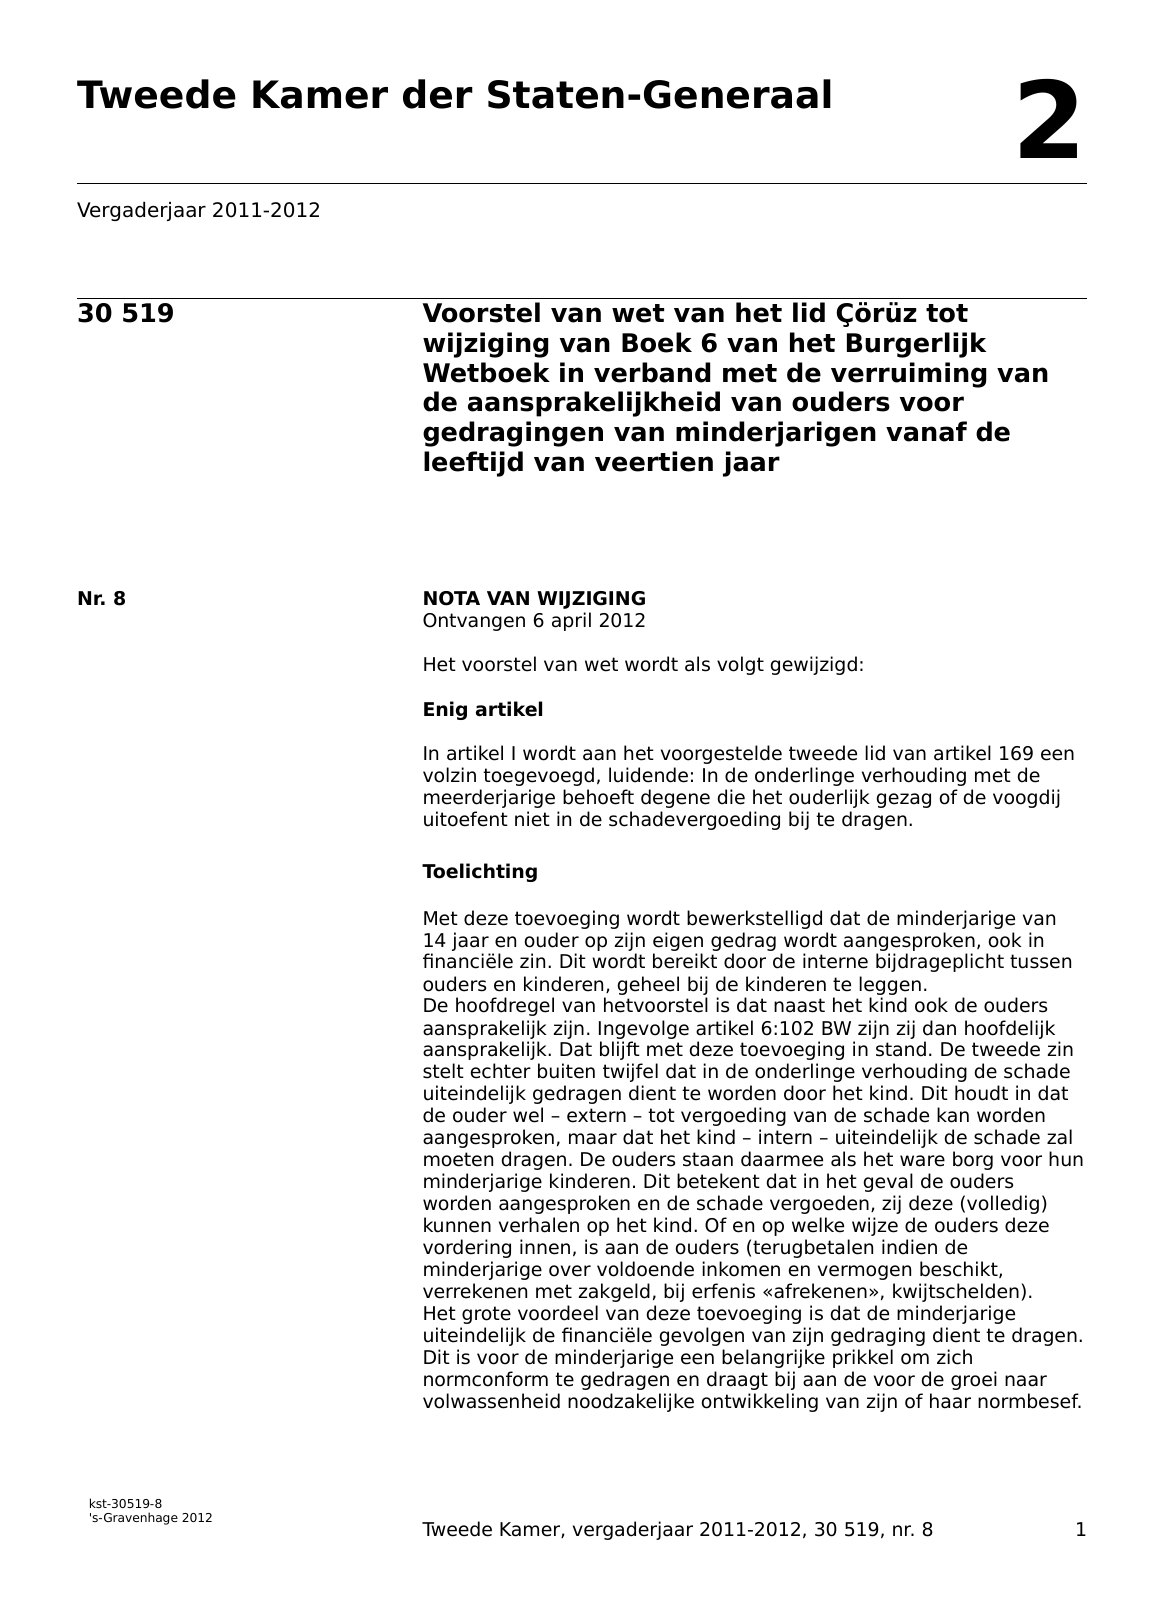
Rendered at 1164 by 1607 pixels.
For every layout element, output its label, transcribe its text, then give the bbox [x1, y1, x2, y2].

text kst-30519-8 [88, 1497, 323, 1511]
text Ontvangen 6 april 2012 [422, 610, 1087, 632]
table_cell Vergaderjaar 2011-2012 [77, 184, 1087, 298]
subtitle Toelichting [422, 861, 1087, 882]
text 's-Gravenhage 2012 [88, 1511, 323, 1525]
subtitle 30 519 Voorstel van wet van het lid Çörüz tot wijziging van Boek 6 van het Burgerlijk Wetboek in verband met de verruiming van de aansprakelijkheid van ouders voor gedragingen van minderjarigen vanaf de leeftijd van veertien jaar [77, 299, 1087, 477]
text De hoofdregel van hetvoorstel is dat naast het kind ook de ouders aansprakelijk zijn. Ingevolge artikel 6:102 BW zijn zij dan hoofdelijk aansprakelijk. Dat blijft met deze toevoeging in stand. De tweede zin stelt echter buiten twijfel dat in de onderlinge verhouding de schade uiteindelijk gedragen dient te worden door het kind. Dit houdt in dat de ouder wel – extern – tot vergoeding van de schade kan worden aangesproken, maar dat het kind – intern – uiteindelijk de schade zal moeten dragen. De ouders staan daarmee als het ware borg voor hun minderjarige kinderen. Dit betekent dat in het geval de ouders worden aangesproken en de schade vergoeden, zij deze (volledig) kunnen verhalen op het kind. Of en op welke wijze de ouders deze vordering innen, is aan de ouders (terugbetalen indien de minderjarige over voldoende inkomen en vermogen beschikt, verrekenen met zakgeld, bij erfenis «afrekenen», kwijtschelden). [422, 995, 1087, 1303]
subtitle Enig artikel [422, 698, 1087, 720]
text Het voorstel van wet wordt als volgt gewijzigd: [422, 654, 1087, 676]
table_header Tweede Kamer der Staten-Generaal [77, 59, 886, 183]
table_header 2 [886, 59, 1087, 183]
text Het grote voordeel van deze toevoeging is dat de minderjarige uiteindelijk de financiële gevolgen van zijn gedraging dient te dragen. Dit is voor de minderjarige een belangrijke prikkel om zich normconform te gedragen en draagt bij aan de voor de groei naar volwassenheid noodzakelijke ontwikkeling van zijn of haar normbesef. [422, 1303, 1087, 1413]
text In artikel I wordt aan het voorgestelde tweede lid van artikel 169 een volzin toegevoegd, luidende: In de onderlinge verhouding met de meerderjarige behoeft degene die het ouderlijk gezag of de voogdij uitoefent niet in de schadevergoeding bij te dragen. [422, 743, 1087, 831]
subtitle Nr. 8 NOTA VAN WIJZIGING [77, 588, 1087, 610]
text Met deze toevoeging wordt bewerkstelligd dat de minderjarige van 14 jaar en ouder op zijn eigen gedrag wordt aangesproken, ook in financiële zin. Dit wordt bereikt door de interne bijdrageplicht tussen ouders en kinderen, geheel bij de kinderen te leggen. [422, 907, 1087, 995]
